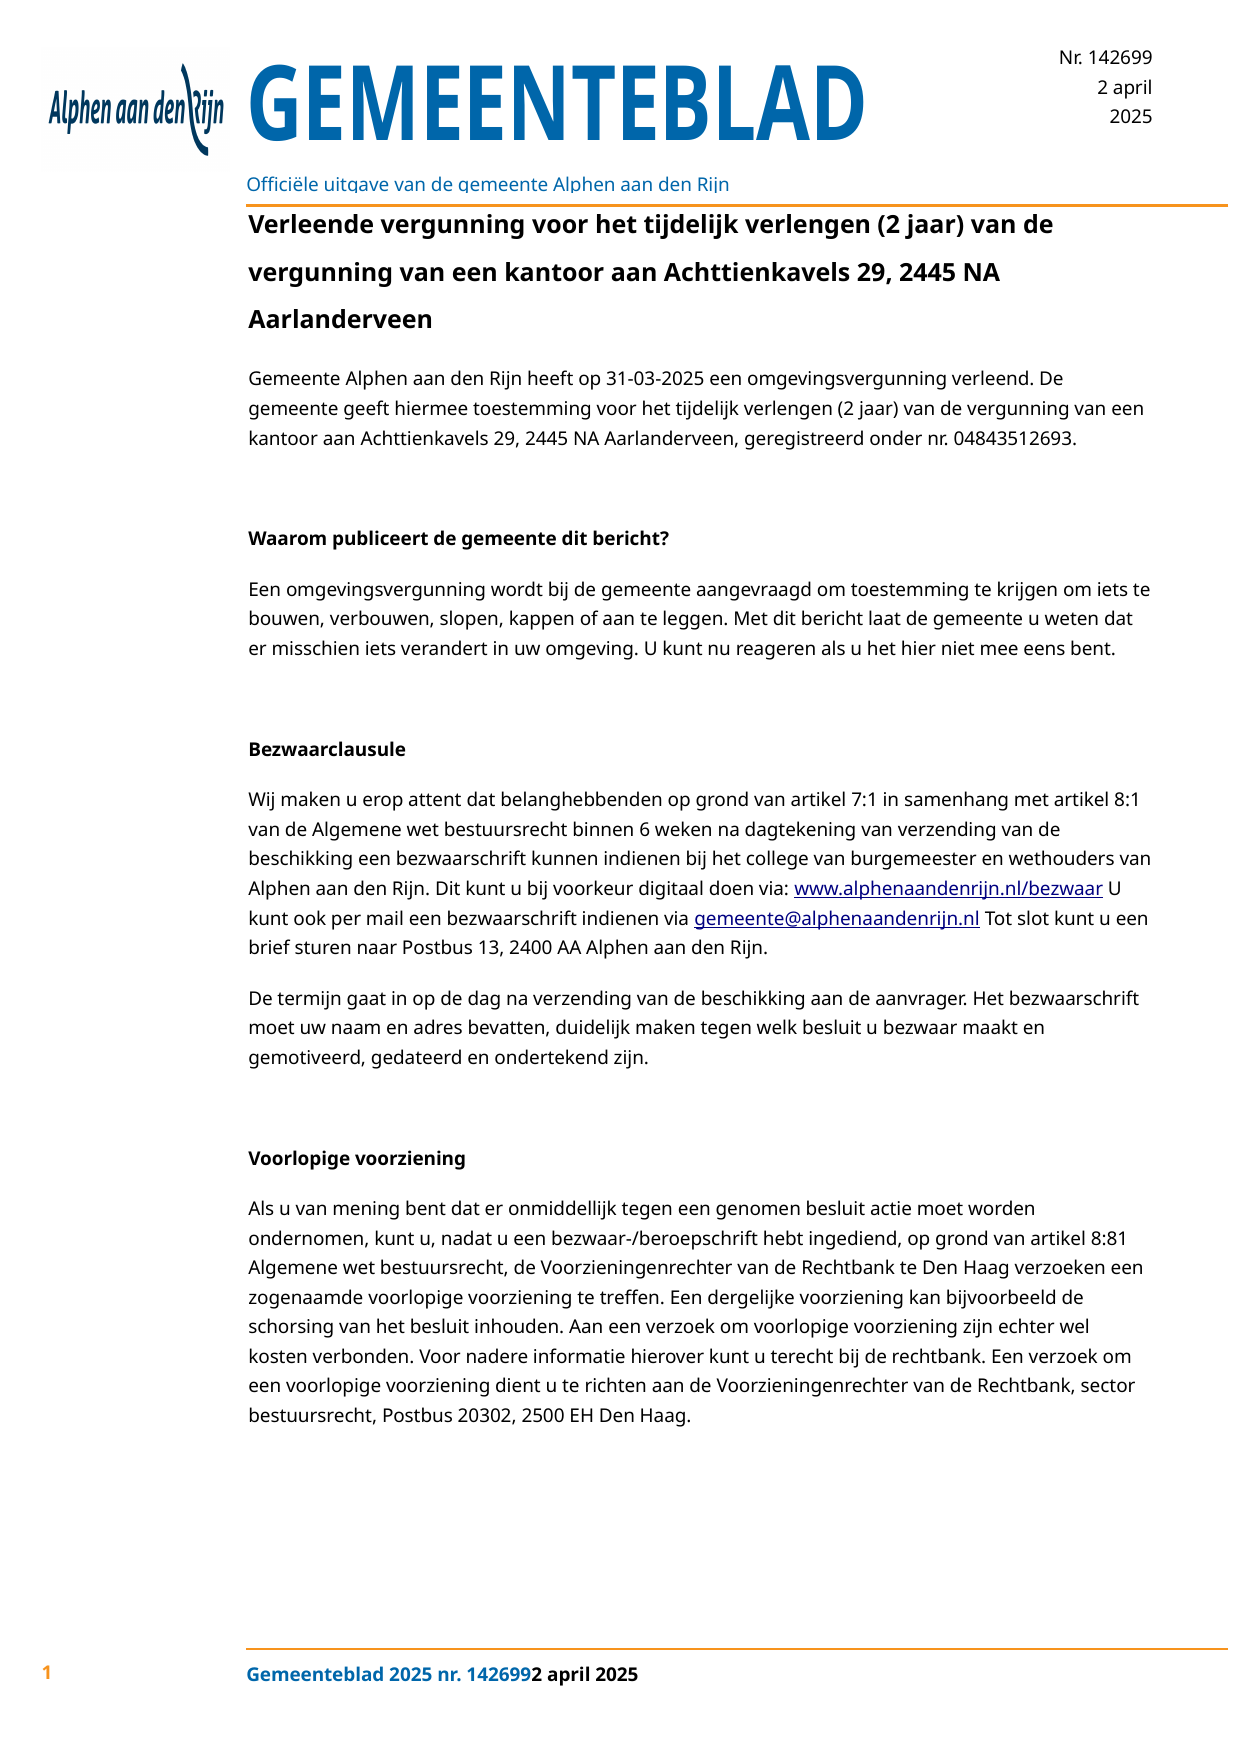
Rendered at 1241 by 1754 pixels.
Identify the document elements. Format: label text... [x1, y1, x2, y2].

text Gemeente Alphen aan den Rijn heeft op 31-03-2025 een omgevingsvergunning verleend. De gemeente geeft hiermee toestemming voor het tijdelijk verlengen (2 jaar) van de vergunning van een kantoor aan Achttienkavels 29, 2445 NA Aarlanderveen, geregistreerd onder nr. 04843512693. [248, 366, 1152, 450]
text Voorlopige voorziening [248, 1145, 1152, 1170]
text Verleende vergunning voor het tijdelijk verlengen (2 jaar) van de vergunning van een kantoor aan Achttienkavels 29, 2445 NA Aarlanderveen [248, 207, 1152, 336]
text Wij maken u erop attent dat belanghebbenden op grond van artikel 7:1 in samenhang met artikel 8:1 van de Algemene wet bestuursrecht binnen 6 weken na dagtekening van verzending van de beschikking een bezwaarschrift kunnen indienen bij het college van burgemeester en wethouders van Alphen aan den Rijn. Dit kunt u bij voorkeur digitaal doen via: www.alphenaandenrijn.nl/bezwaar U kunt ook per mail een bezwaarschrift indienen via gemeente@alphenaandenrijn.nl Tot slot kunt u een brief sturen naar Postbus 13, 2400 AA Alphen aan den Rijn. [248, 786, 1152, 960]
text De termijn gaat in op de dag na verzending van de beschikking aan de aanvrager. Het bezwaarschrift moet uw naam en adres bevatten, duidelijk maken tegen welk besluit u bezwaar maakt en gemotiveerd, gedateerd en ondertekend zijn. [248, 985, 1152, 1069]
text Als u van mening bent dat er onmiddellijk tegen een genomen besluit actie moet worden ondernomen, kunt u, nadat u een bezwaar-/beroepschrift hebt ingediend, op grond van artikel 8:81 Algemene wet bestuursrecht, de Voorzieningenrechter van de Rechtbank te Den Haag verzoeken een zogenaamde voorlopige voorziening te treffen. Een dergelijke voorziening kan bijvoorbeeld de schorsing van het besluit inhouden. Aan een verzoek om voorlopige voorziening zijn echter wel kosten verbonden. Voor nadere informatie hierover kunt u terecht bij de rechtbank. Een verzoek om een voorlopige voorziening dient u te richten aan de Voorzieningenrechter van de Rechtbank, sector bestuursrecht, Postbus 20302, 2500 EH Den Haag. [248, 1195, 1152, 1428]
text Een omgevingsvergunning wordt bij de gemeente aangevraagd om toestemming te krijgen om iets te bouwen, verbouwen, slopen, kappen of aan te leggen. Met dit bericht laat de gemeente u weten dat er misschien iets verandert in uw omgeving. U kunt nu reageren als u het hier niet mee eens bent. [248, 576, 1152, 661]
picture [41, 47, 231, 172]
text Bezwaarclausule [248, 736, 1152, 762]
text Waarom publiceert de gemeente dit bericht? [248, 526, 1152, 551]
